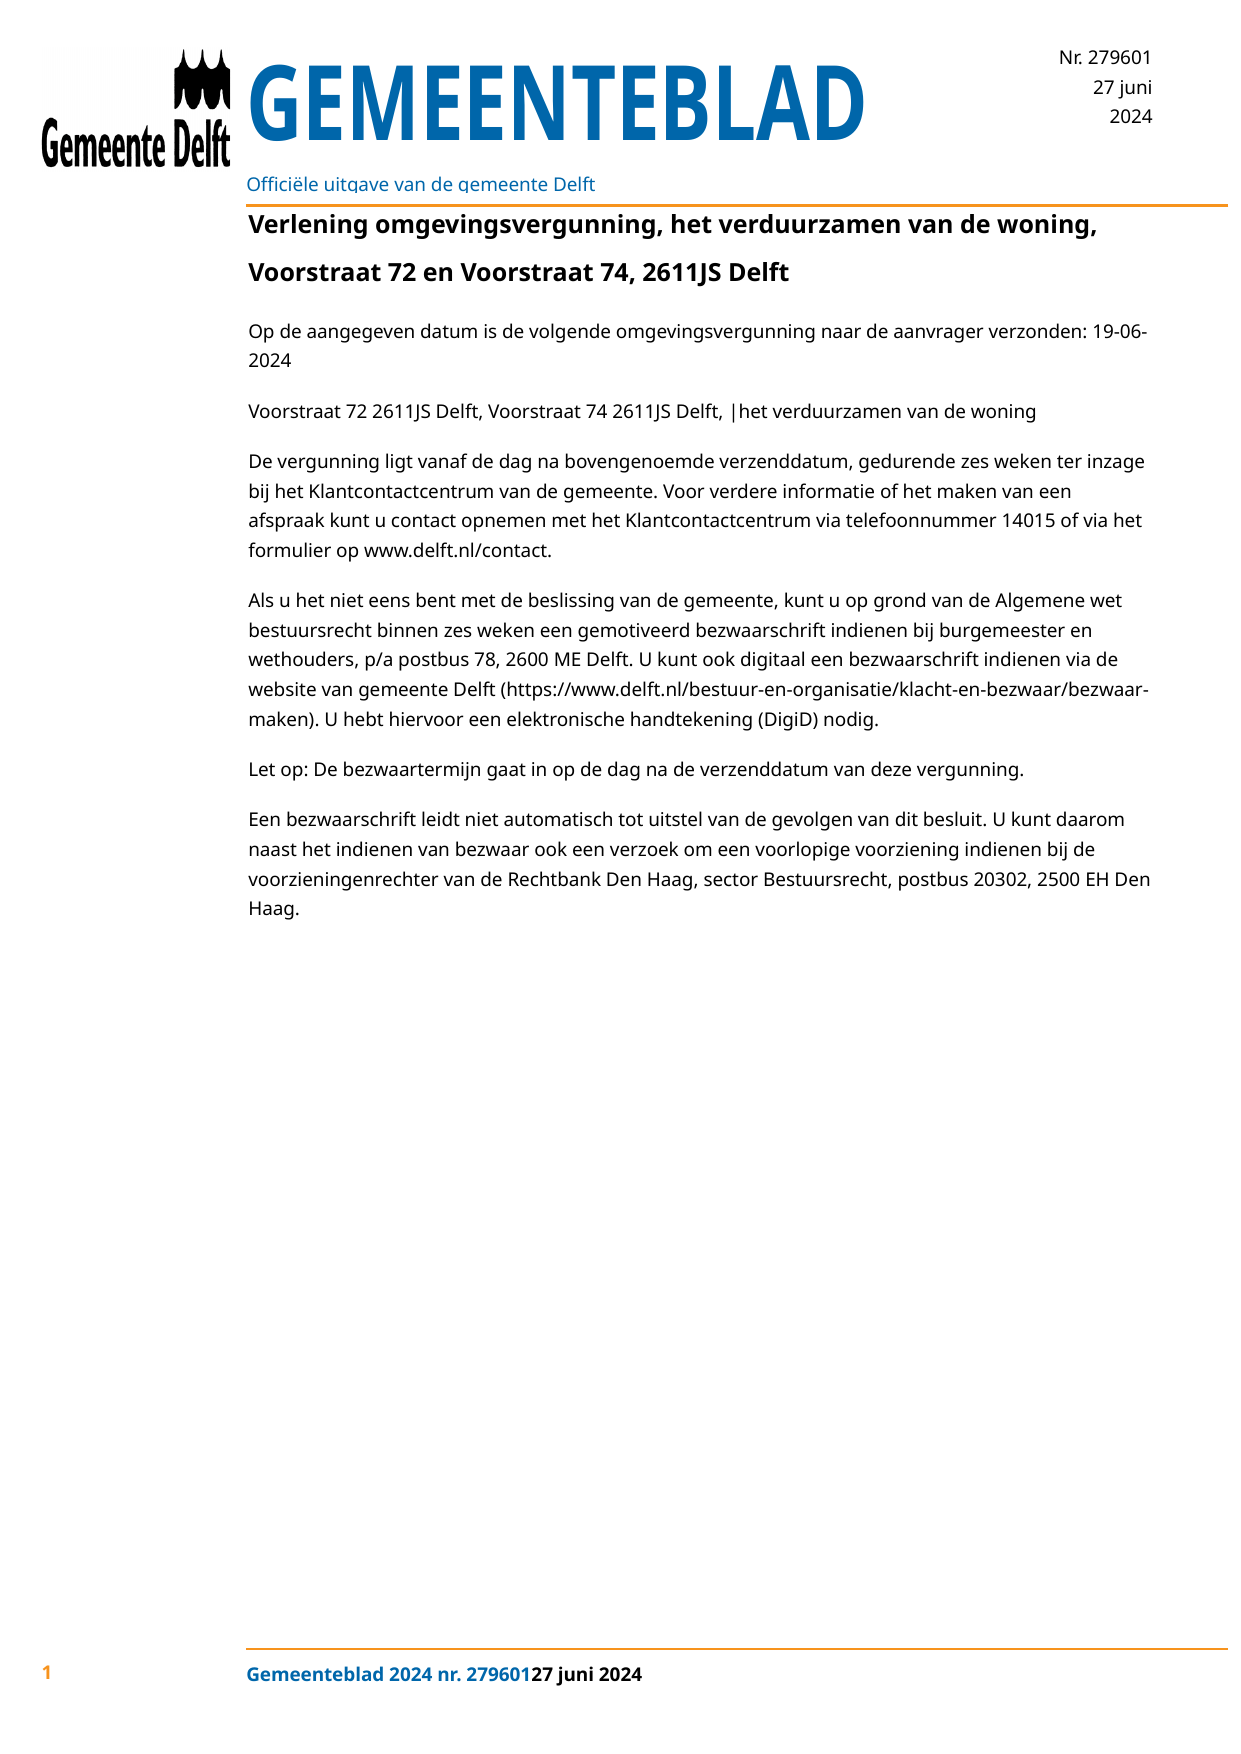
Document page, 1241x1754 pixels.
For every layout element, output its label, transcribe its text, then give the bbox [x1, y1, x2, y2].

text Let op: De bezwaartermijn gaat in op de dag na de verzenddatum van deze vergunning. [248, 756, 1152, 782]
text Voorstraat 72 2611JS Delft, Voorstraat 74 2611JS Delft, |het verduurzamen van de woning [248, 398, 1152, 424]
text Als u het niet eens bent met de beslissing van de gemeente, kunt u op grond van de Algemene wet bestuursrecht binnen zes weken een gemotiveerd bezwaarschrift indienen bij burgemeester en wethouders, p/a postbus 78, 2600 ME Delft. U kunt ook digitaal een bezwaarschrift indienen via de website van gemeente Delft (https://www.delft.nl/bestuur-en-organisatie/klacht-en-bezwaar/bezwaar-maken). U hebt hiervoor een elektronische handtekening (DigiD) nodig. [248, 587, 1152, 732]
text Op de aangegeven datum is de volgende omgevingsvergunning naar de aanvrager verzonden: 19-06-2024 [248, 318, 1152, 373]
text Een bezwaarschrift leidt niet automatisch tot uitstel van de gevolgen van dit besluit. U kunt daarom naast het indienen van bezwaar ook een verzoek om een voorlopige voorziening indienen bij de voorzieningenrechter van de Rechtbank Den Haag, sector Bestuursrecht, postbus 20302, 2500 EH Den Haag. [248, 807, 1152, 921]
text De vergunning ligt vanaf de dag na bovengenoemde verzenddatum, gedurende zes weken ter inzage bij het Klantcontactcentrum van de gemeente. Voor verdere informatie of het maken van een afspraak kunt u contact opnemen met het Klantcontactcentrum via telefoonnummer 14015 of via het formulier op www.delft.nl/contact. [248, 448, 1152, 563]
picture [41, 47, 231, 172]
text Verlening omgevingsvergunning, het verduurzamen van de woning, Voorstraat 72 en Voorstraat 74, 2611JS Delft [248, 207, 1152, 288]
